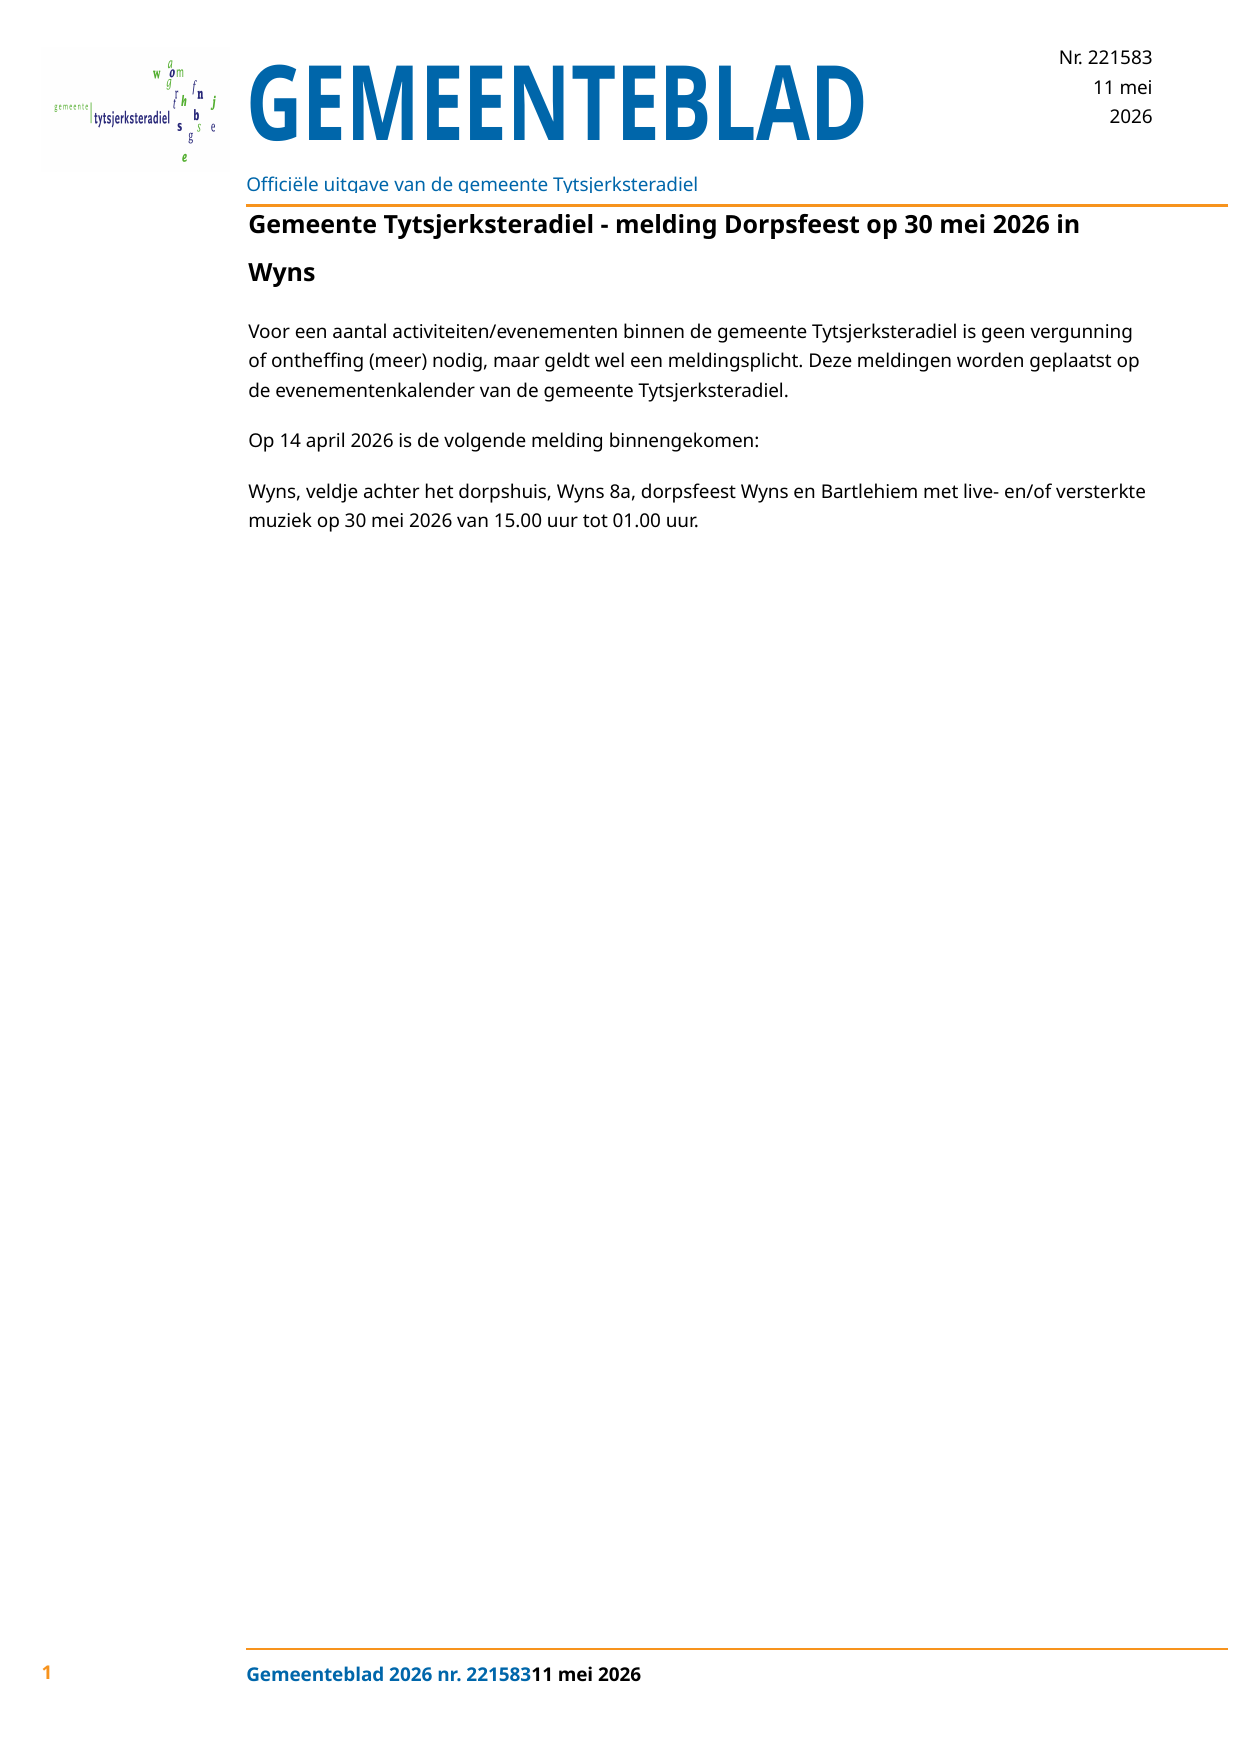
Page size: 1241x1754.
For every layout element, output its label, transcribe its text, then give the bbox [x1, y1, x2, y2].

text Gemeente Tytsjerksteradiel - melding Dorpsfeest op 30 mei 2026 in Wyns [248, 207, 1152, 288]
text Wyns, veldje achter het dorpshuis, Wyns 8a, dorpsfeest Wyns en Bartlehiem met live- en/of versterkte muziek op 30 mei 2026 van 15.00 uur tot 01.00 uur. [248, 478, 1152, 533]
text Voor een aantal activiteiten/evenementen binnen de gemeente Tytsjerksteradiel is geen vergunning of ontheffing (meer) nodig, maar geldt wel een meldingsplicht. Deze meldingen worden geplaatst op de evenementenkalender van de gemeente Tytsjerksteradiel. [248, 318, 1152, 403]
picture [41, 47, 231, 172]
text Op 14 april 2026 is de volgende melding binnengekomen: [248, 427, 1152, 453]
